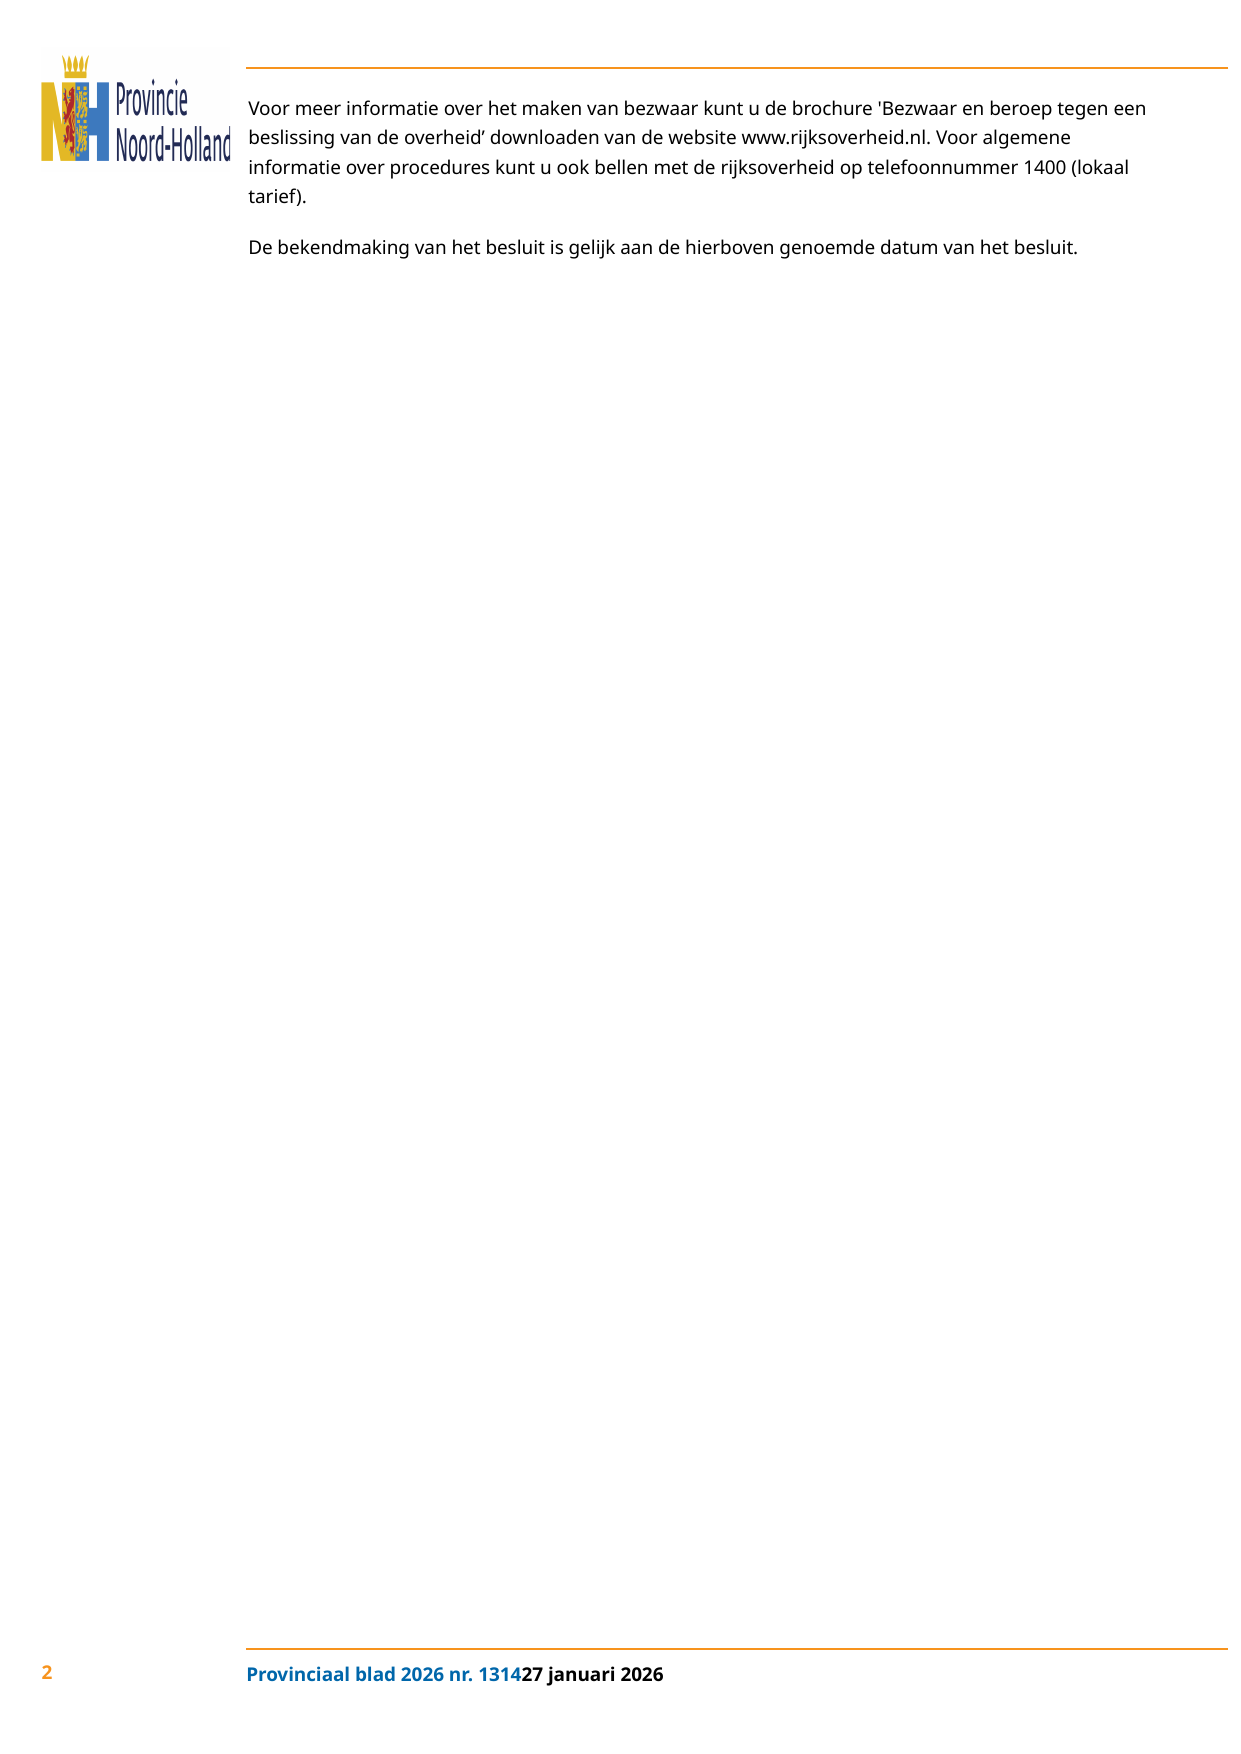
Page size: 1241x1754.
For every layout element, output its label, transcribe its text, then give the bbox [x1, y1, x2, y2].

picture [41, 47, 231, 172]
text Voor meer informatie over het maken van bezwaar kunt u de brochure 'Bezwaar en beroep tegen een beslissing van de overheid’ downloaden van de website www.rijksoverheid.nl. Voor algemene informatie over procedures kunt u ook bellen met de rijksoverheid op telefoonnummer 1400 (lokaal tarief). [248, 95, 1152, 209]
text De bekendmaking van het besluit is gelijk aan de hierboven genoemde datum van het besluit. [248, 234, 1152, 260]
